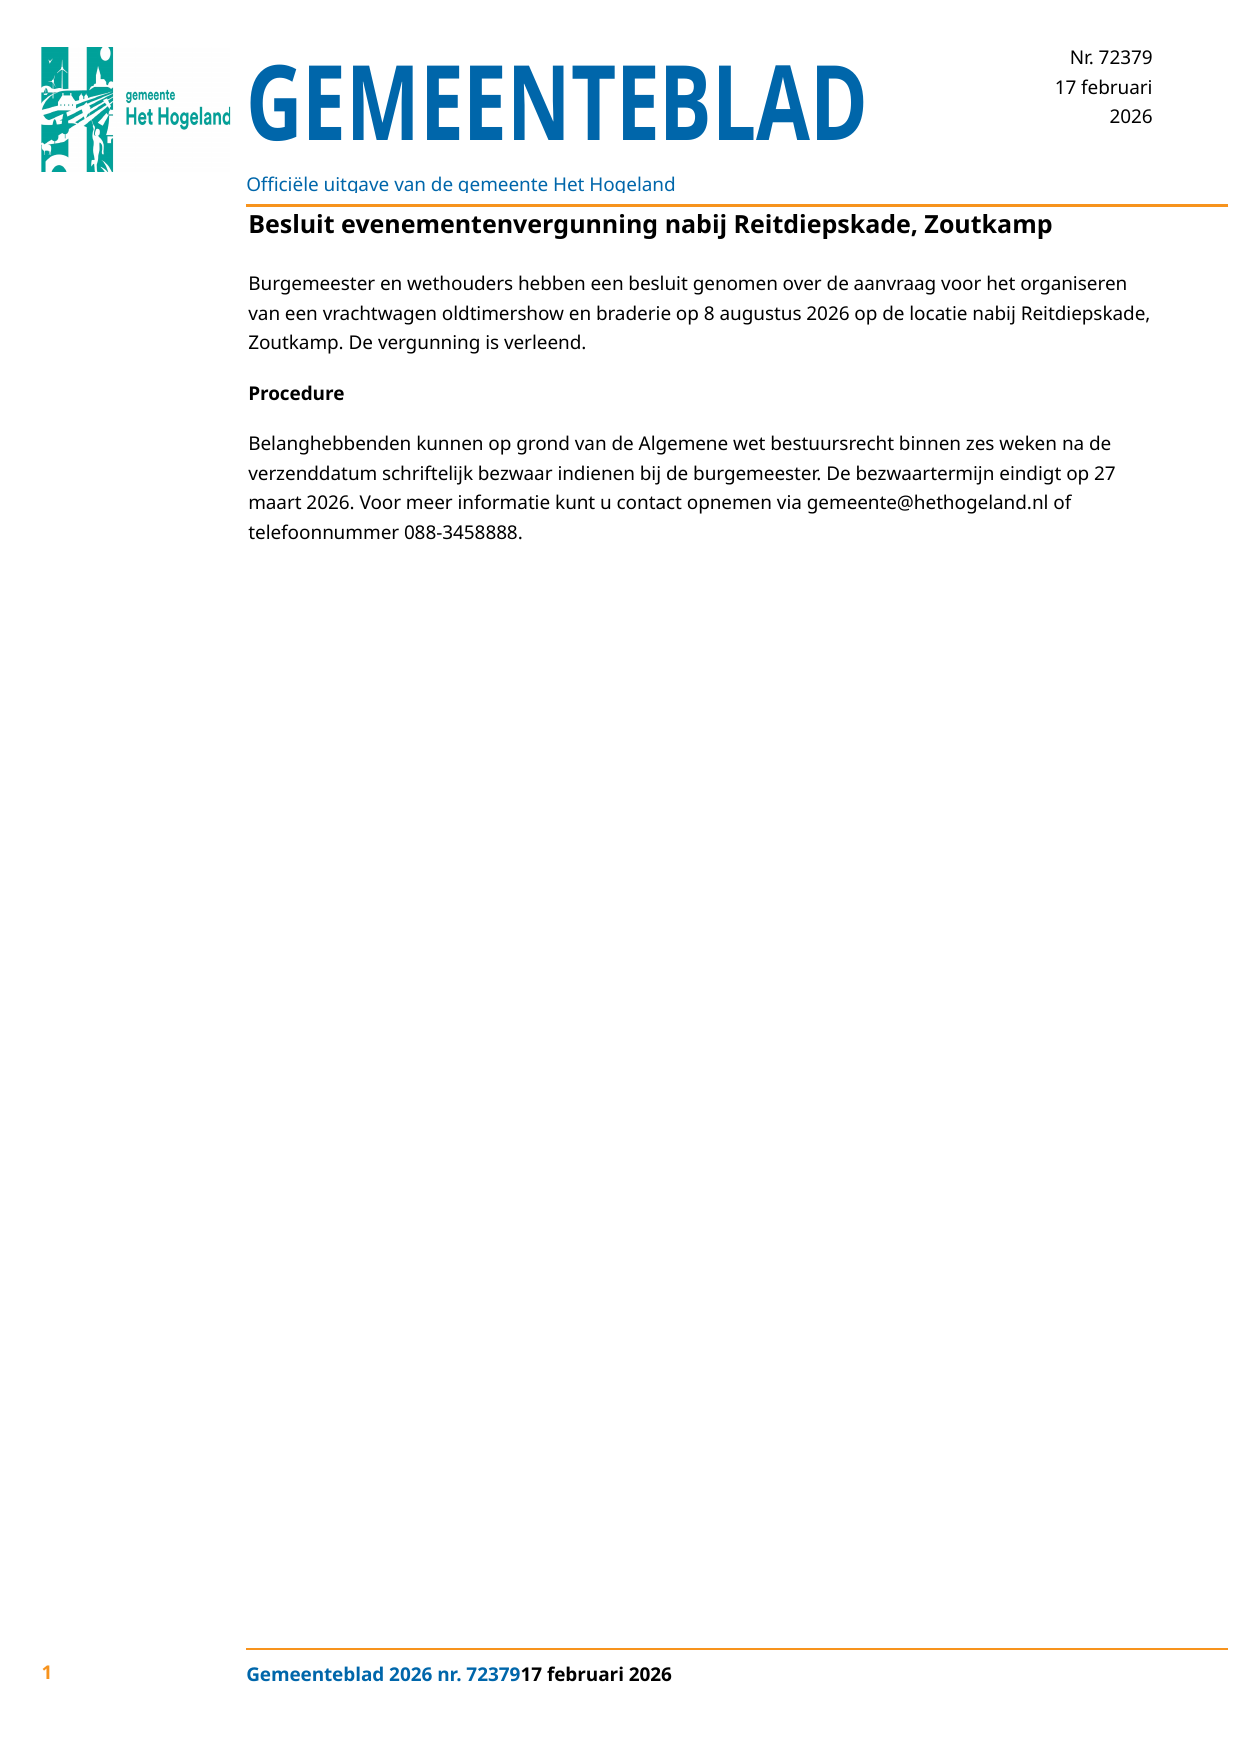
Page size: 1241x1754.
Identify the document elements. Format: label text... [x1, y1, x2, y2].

text Burgemeester en wethouders hebben een besluit genomen over de aanvraag voor het organiseren van een vrachtwagen oldtimershow en braderie op 8 augustus 2026 op de locatie nabij Reitdiepskade, Zoutkamp. De vergunning is verleend. [248, 270, 1152, 355]
text Belanghebbenden kunnen op grond van de Algemene wet bestuursrecht binnen zes weken na de verzenddatum schriftelijk bezwaar indienen bij de burgemeester. De bezwaartermijn eindigt op 27 maart 2026. Voor meer informatie kunt u contact opnemen via gemeente@hethogeland.nl of telefoonnummer 088-3458888. [248, 430, 1152, 545]
picture [41, 47, 231, 172]
text Procedure [248, 380, 1152, 406]
text Besluit evenementenvergunning nabij Reitdiepskade, Zoutkamp [248, 207, 1152, 241]
